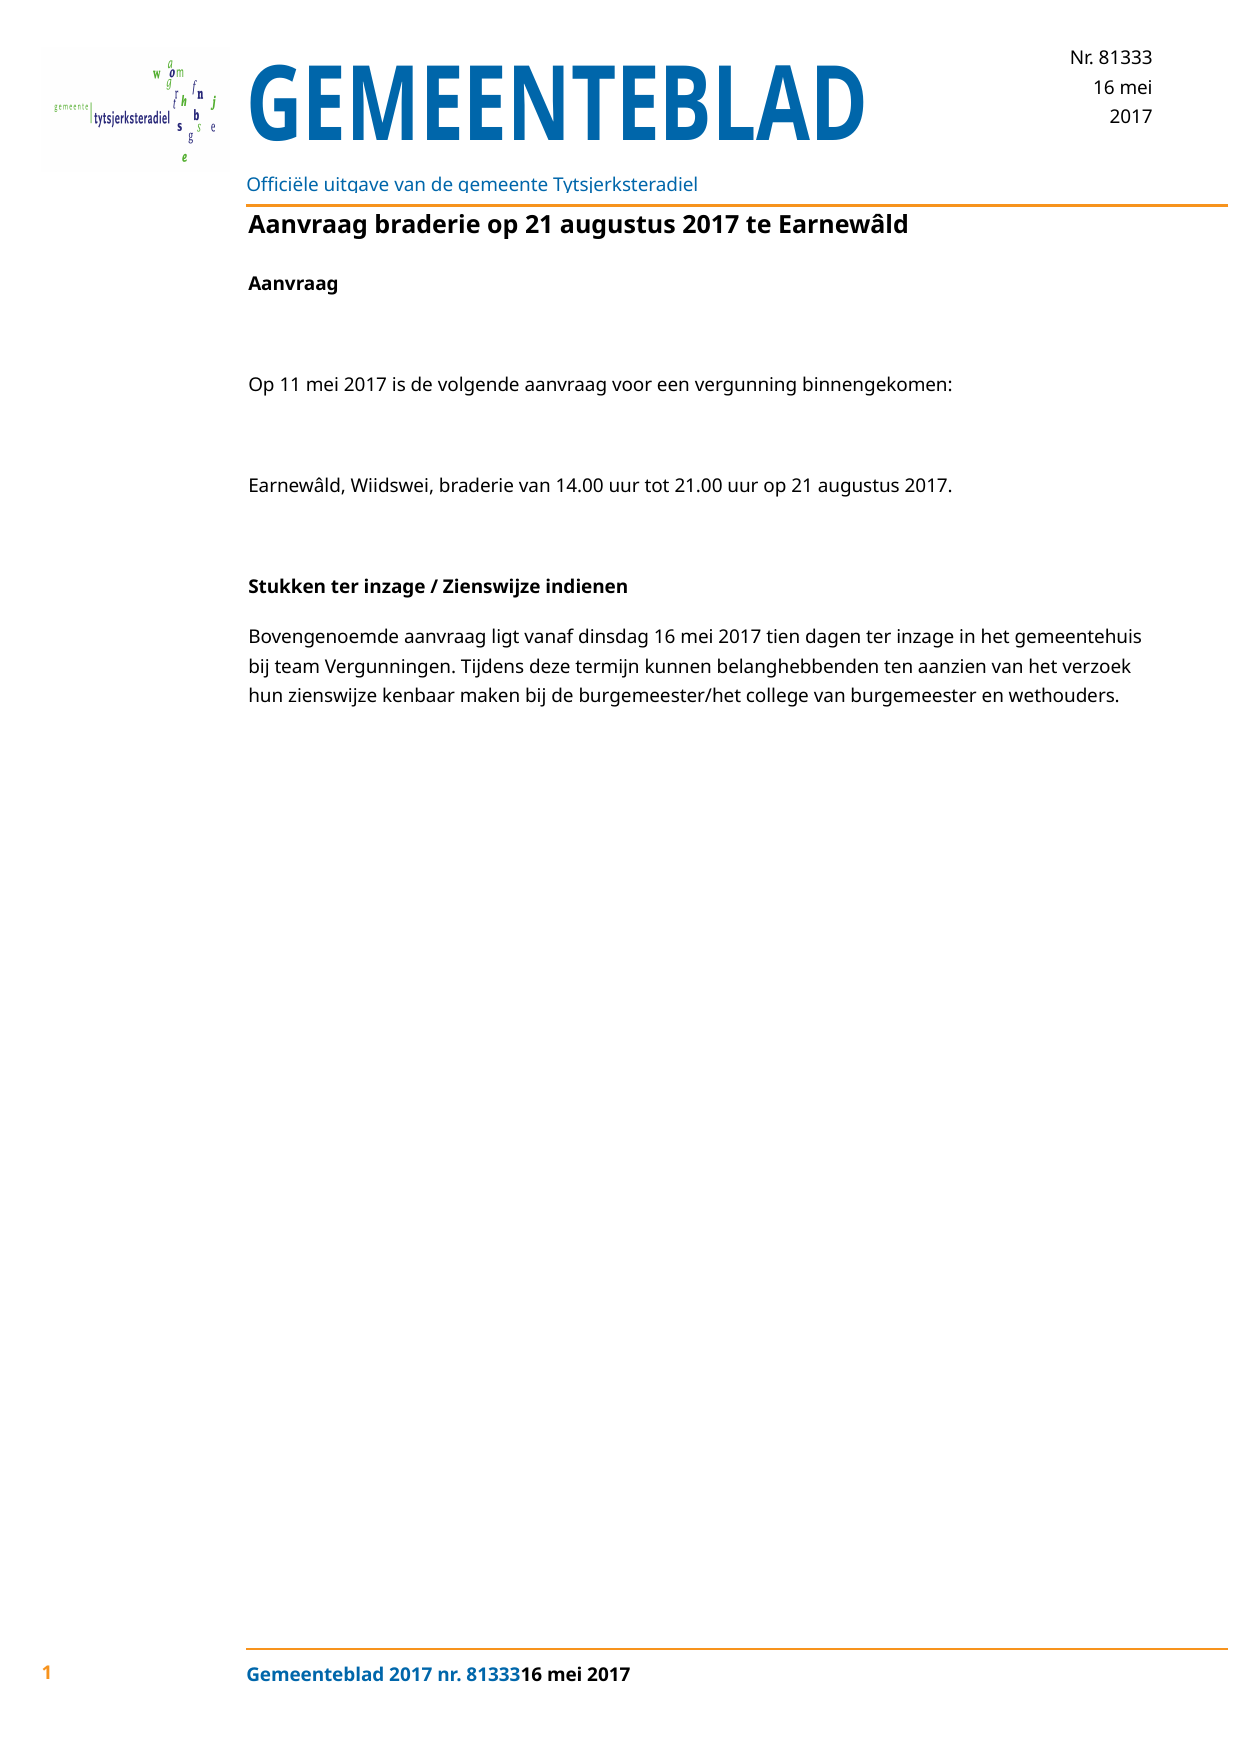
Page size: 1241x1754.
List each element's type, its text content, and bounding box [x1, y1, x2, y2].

picture [41, 47, 231, 172]
text Op 11 mei 2017 is de volgende aanvraag voor een vergunning binnengekomen: [248, 371, 1152, 397]
text Earnewâld, Wiidswei, braderie van 14.00 uur tot 21.00 uur op 21 augustus 2017. [248, 472, 1152, 498]
text Aanvraag [248, 270, 1152, 296]
text Stukken ter inzage / Zienswijze indienen [248, 573, 1152, 598]
text Bovengenoemde aanvraag ligt vanaf dinsdag 16 mei 2017 tien dagen ter inzage in het gemeentehuis bij team Vergunningen. Tijdens deze termijn kunnen belanghebbenden ten aanzien van het verzoek hun zienswijze kenbaar maken bij de burge­meester/het college van burgemeester en wethouders. [248, 623, 1152, 708]
text Aanvraag braderie op 21 augustus 2017 te Earnewâld [248, 207, 1152, 241]
